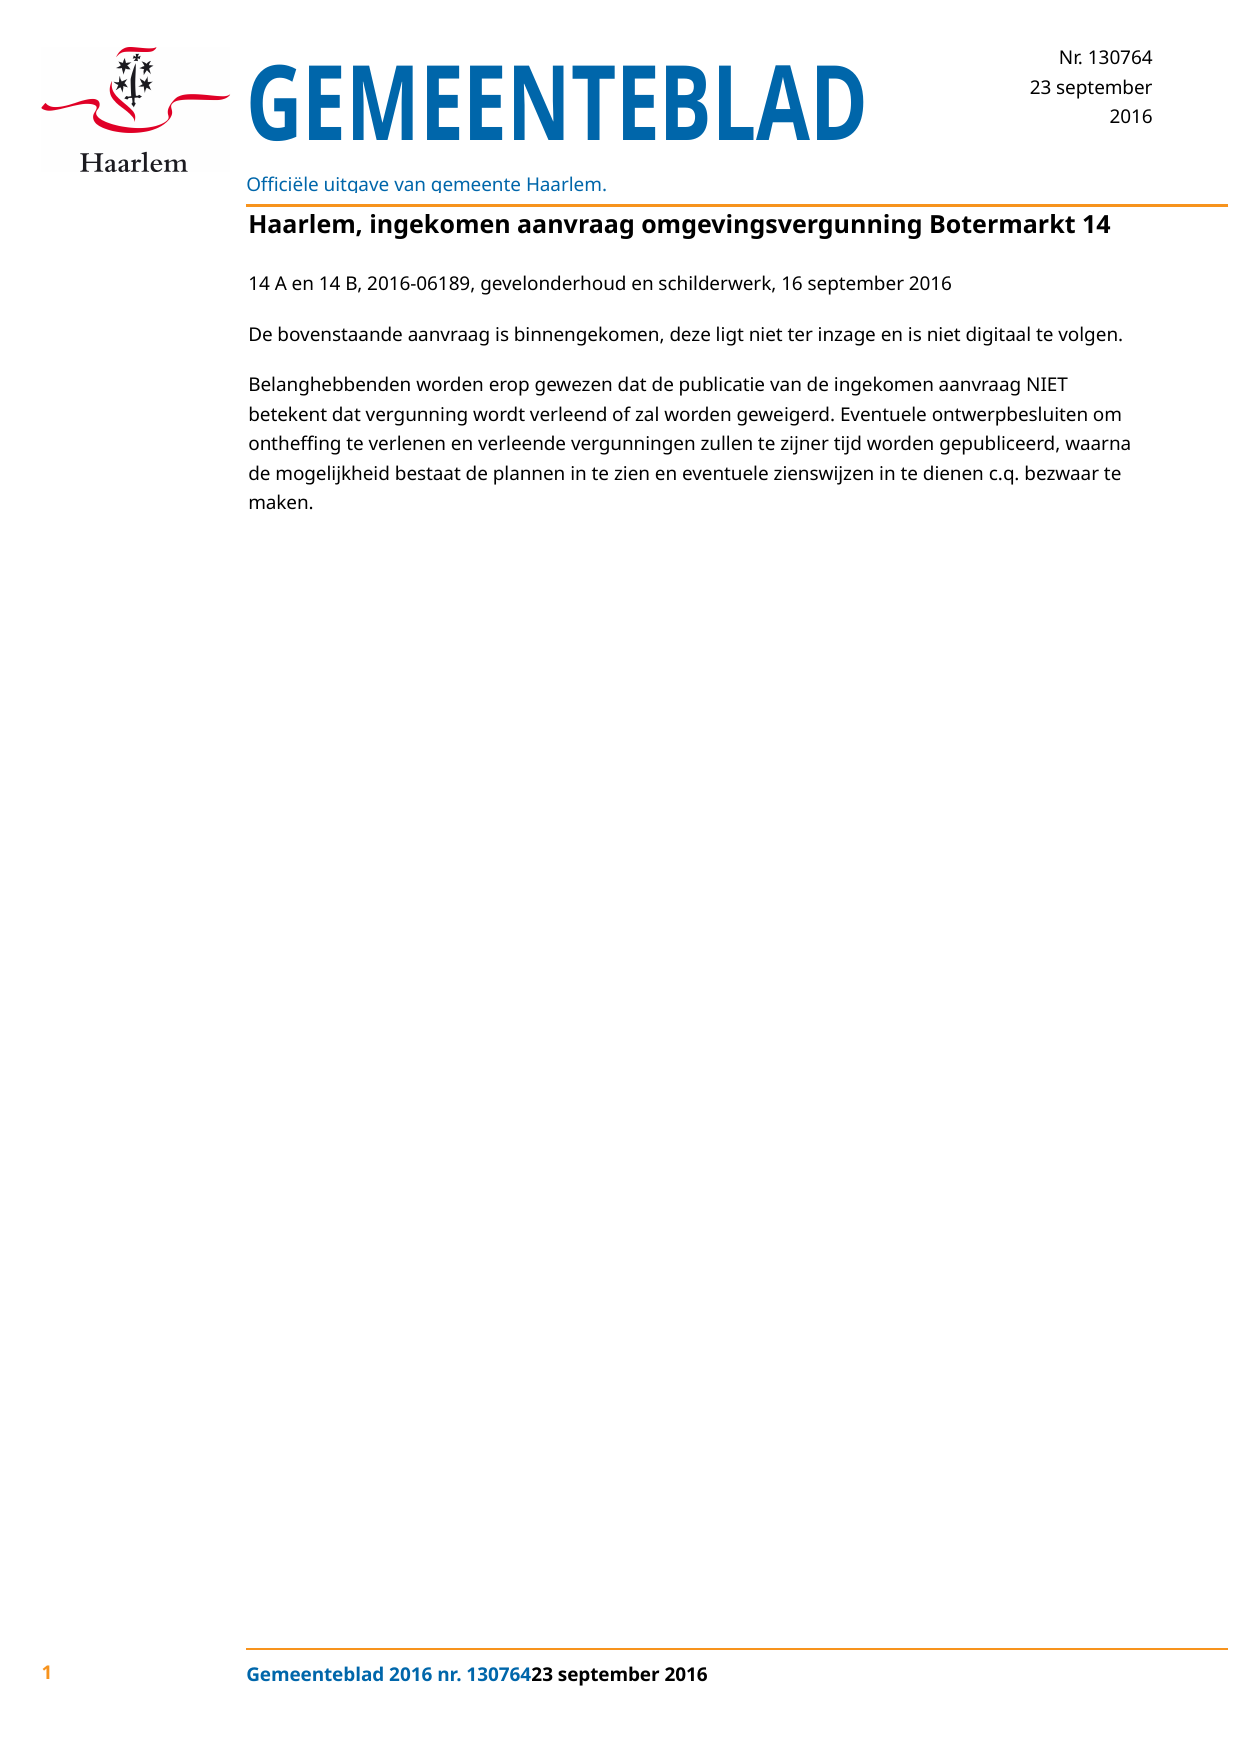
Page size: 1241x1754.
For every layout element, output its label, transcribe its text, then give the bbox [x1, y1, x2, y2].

text Haarlem, ingekomen aanvraag omgevingsvergunning Botermarkt 14 [248, 207, 1152, 241]
text 14 A en 14 B, 2016-06189, gevelonderhoud en schilderwerk, 16 september 2016 [248, 270, 1152, 296]
picture [41, 47, 231, 172]
text De bovenstaande aanvraag is binnengekomen, deze ligt niet ter inzage en is niet digitaal te volgen. [248, 321, 1152, 346]
text Belanghebbenden worden erop gewezen dat de publicatie van de ingekomen aanvraag NIET betekent dat vergunning wordt verleend of zal worden geweigerd. Eventuele ontwerpbesluiten om ontheffing te verlenen en verleende vergunningen zullen te zijner tijd worden gepubliceerd, waarna de mogelijkheid bestaat de plannen in te zien en eventuele zienswijzen in te dienen c.q. bezwaar te maken. [248, 371, 1152, 515]
